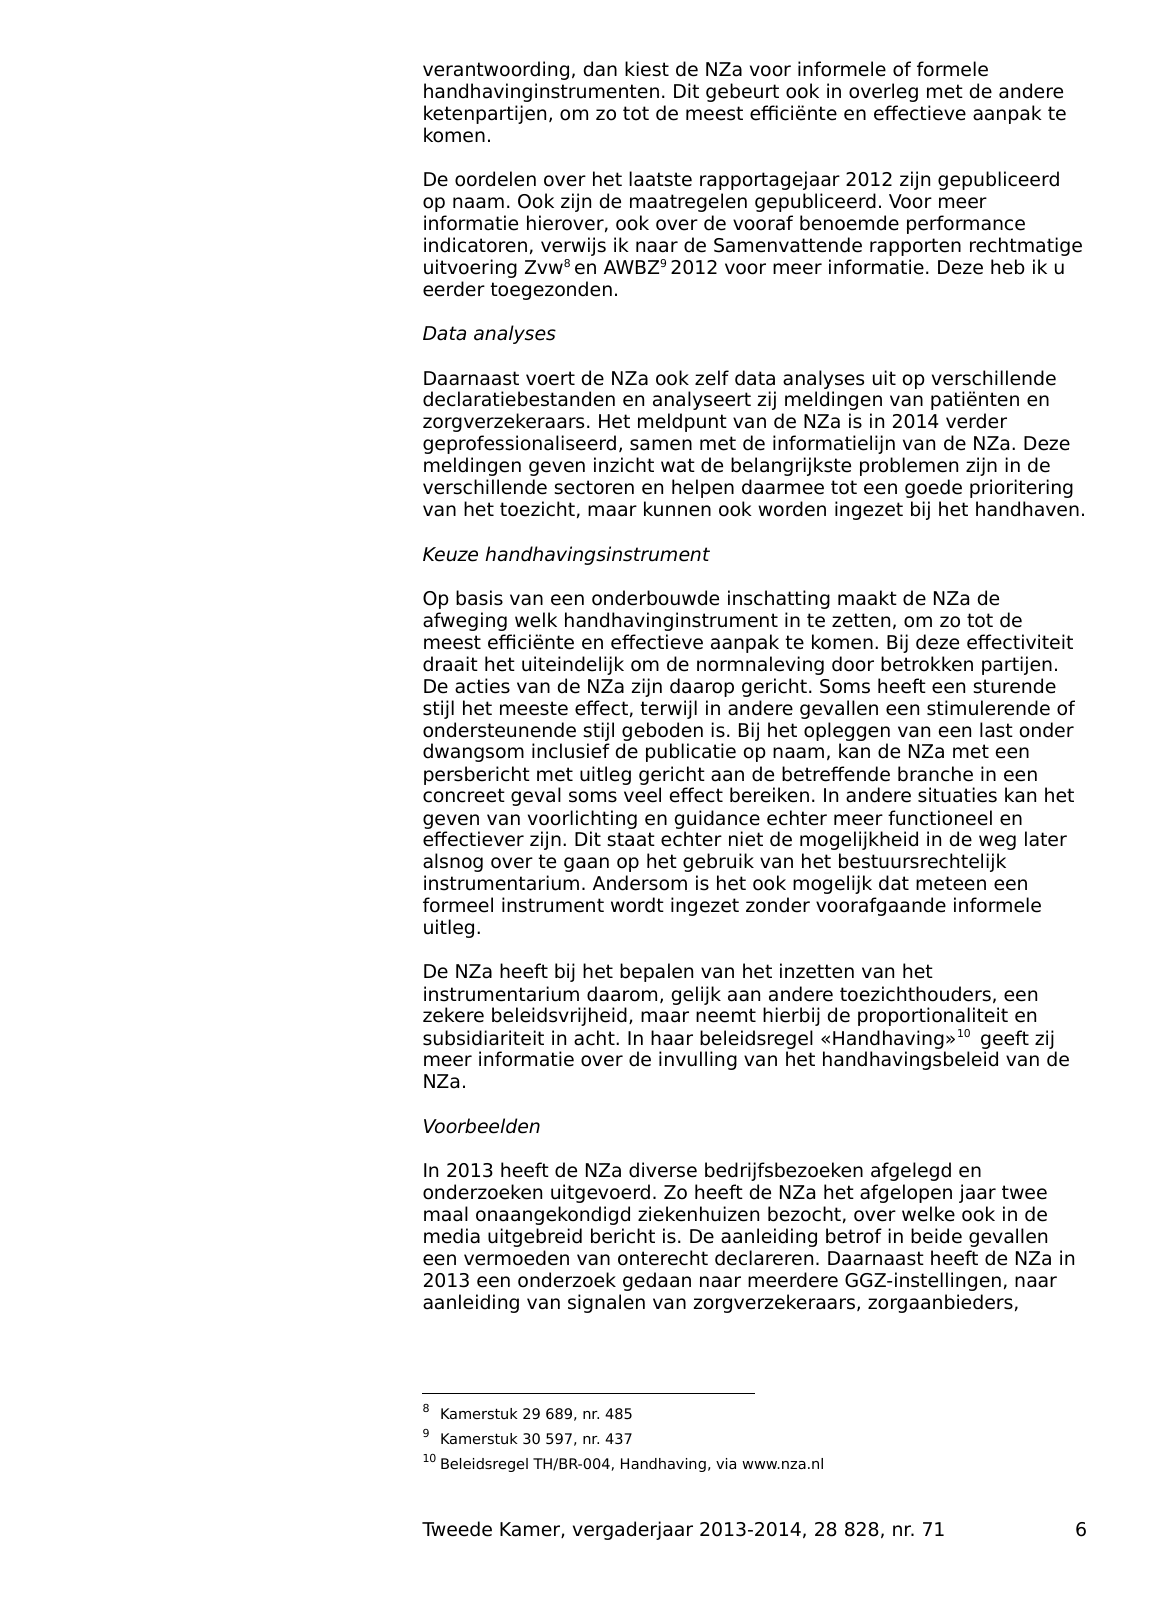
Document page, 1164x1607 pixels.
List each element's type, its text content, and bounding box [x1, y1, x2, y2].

text Beleidsregel TH/BR-004, Handhaving, via www.nza.nl [422, 1452, 1087, 1474]
subtitle Voorbeelden [422, 1116, 1087, 1137]
text Op basis van een onderbouwde inschatting maakt de NZa de afweging welk handhavinginstrument in te zetten, om zo tot de meest efficiënte en effectieve aanpak te komen. Bij deze effectiviteit draait het uiteindelijk om de normnaleving door betrokken partijen. De acties van de NZa zijn daarop gericht. Soms heeft een sturende stijl het meeste effect, terwijl in andere gevallen een stimulerende of ondersteunende stijl geboden is. Bij het opleggen van een last onder dwangsom inclusief de publicatie op naam, kan de NZa met een persbericht met uitleg gericht aan de betreffende branche in een concreet geval soms veel effect bereiken. In andere situaties kan het geven van voorlichting en guidance echter meer functioneel en effectiever zijn. Dit staat echter niet de mogelijkheid in de weg later alsnog over te gaan op het gebruik van het bestuursrechtelijk instrumentarium. Andersom is het ook mogelijk dat meteen een formeel instrument wordt ingezet zonder voorafgaande informele uitleg. [422, 588, 1087, 939]
text Kamerstuk 30 597, nr. 437 [422, 1427, 1087, 1449]
text In 2013 heeft de NZa diverse bedrijfsbezoeken afgelegd en onderzoeken uitgevoerd. Zo heeft de NZa het afgelopen jaar twee maal onaangekondigd ziekenhuizen bezocht, over welke ook in de media uitgebreid bericht is. De aanleiding betrof in beide gevallen een vermoeden van onterecht declareren. Daarnaast heeft de NZa in 2013 een onderzoek gedaan naar meerdere GGZ-instellingen, naar aanleiding van signalen van zorgverzekeraars, zorgaanbieders, [422, 1160, 1087, 1313]
text Kamerstuk 29 689, nr. 485 [422, 1402, 1087, 1424]
text Daarnaast voert de NZa ook zelf data analyses uit op verschillende declaratiebestanden en analyseert zij meldingen van patiënten en zorgverzekeraars. Het meldpunt van de NZa is in 2014 verder geprofessionaliseerd, samen met de informatielijn van de NZa. Deze meldingen geven inzicht wat de belangrijkste problemen zijn in de verschillende sectoren en helpen daarmee tot een goede prioritering van het toezicht, maar kunnen ook worden ingezet bij het handhaven. [422, 367, 1087, 521]
subtitle Data analyses [422, 323, 1087, 345]
text De NZa heeft bij het bepalen van het inzetten van het instrumentarium daarom, gelijk aan andere toezichthouders, een zekere beleidsvrijheid, maar neemt hierbij de proportionaliteit en subsidiariteit in acht. In haar beleidsregel «Handhaving» geeft zij meer informatie over de invulling van het handhavingsbeleid van de NZa. [422, 961, 1087, 1093]
text De oordelen over het laatste rapportagejaar 2012 zijn gepubliceerd op naam. Ook zijn de maatregelen gepubliceerd. Voor meer informatie hierover, ook over de vooraf benoemde performance indicatoren, verwijs ik naar de Samenvattende rapporten rechtmatige uitvoering Zvwen AWBZ2012 voor meer informatie. Deze heb ik u eerder toegezonden. [422, 169, 1087, 301]
text verantwoording, dan kiest de NZa voor informele of formele handhavinginstrumenten. Dit gebeurt ook in overleg met de andere ketenpartijen, om zo tot de meest efficiënte en effectieve aanpak te komen. [422, 59, 1087, 147]
subtitle Keuze handhavingsinstrument [422, 543, 1087, 565]
